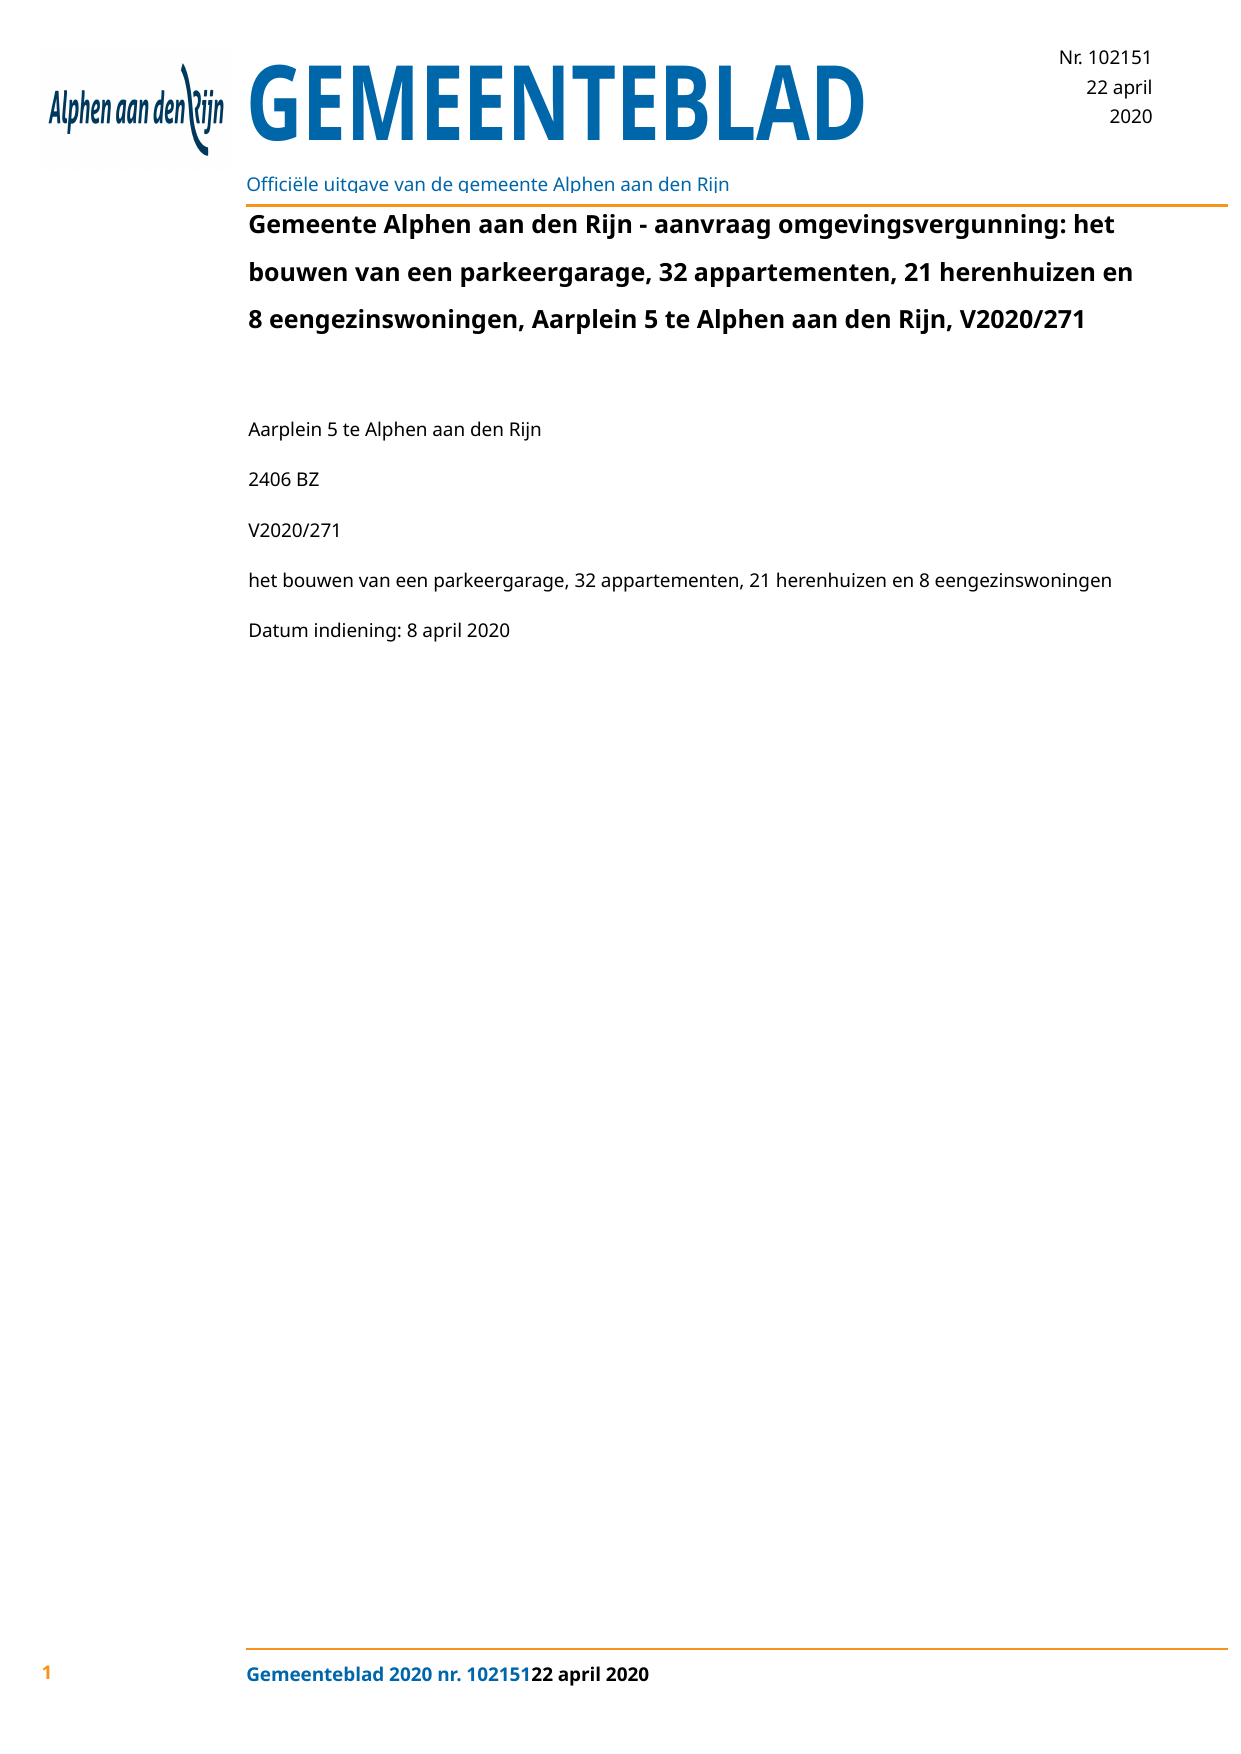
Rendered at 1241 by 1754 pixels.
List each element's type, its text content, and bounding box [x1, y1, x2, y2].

text Gemeente Alphen aan den Rijn - aanvraag omgevingsvergunning: het bouwen van een parkeergarage, 32 appartementen, 21 herenhuizen en 8 eengezinswoningen, Aarplein 5 te Alphen aan den Rijn, V2020/271 [248, 207, 1152, 336]
text V2020/271 [248, 517, 1152, 542]
text 2406 BZ [248, 466, 1152, 492]
text Datum indiening: 8 april 2020 [248, 618, 1152, 643]
text het bouwen van een parkeergarage, 32 appartementen, 21 herenhuizen en 8 eengezinswoningen [248, 567, 1152, 593]
picture [41, 47, 231, 172]
text Aarplein 5 te Alphen aan den Rijn [248, 416, 1152, 442]
